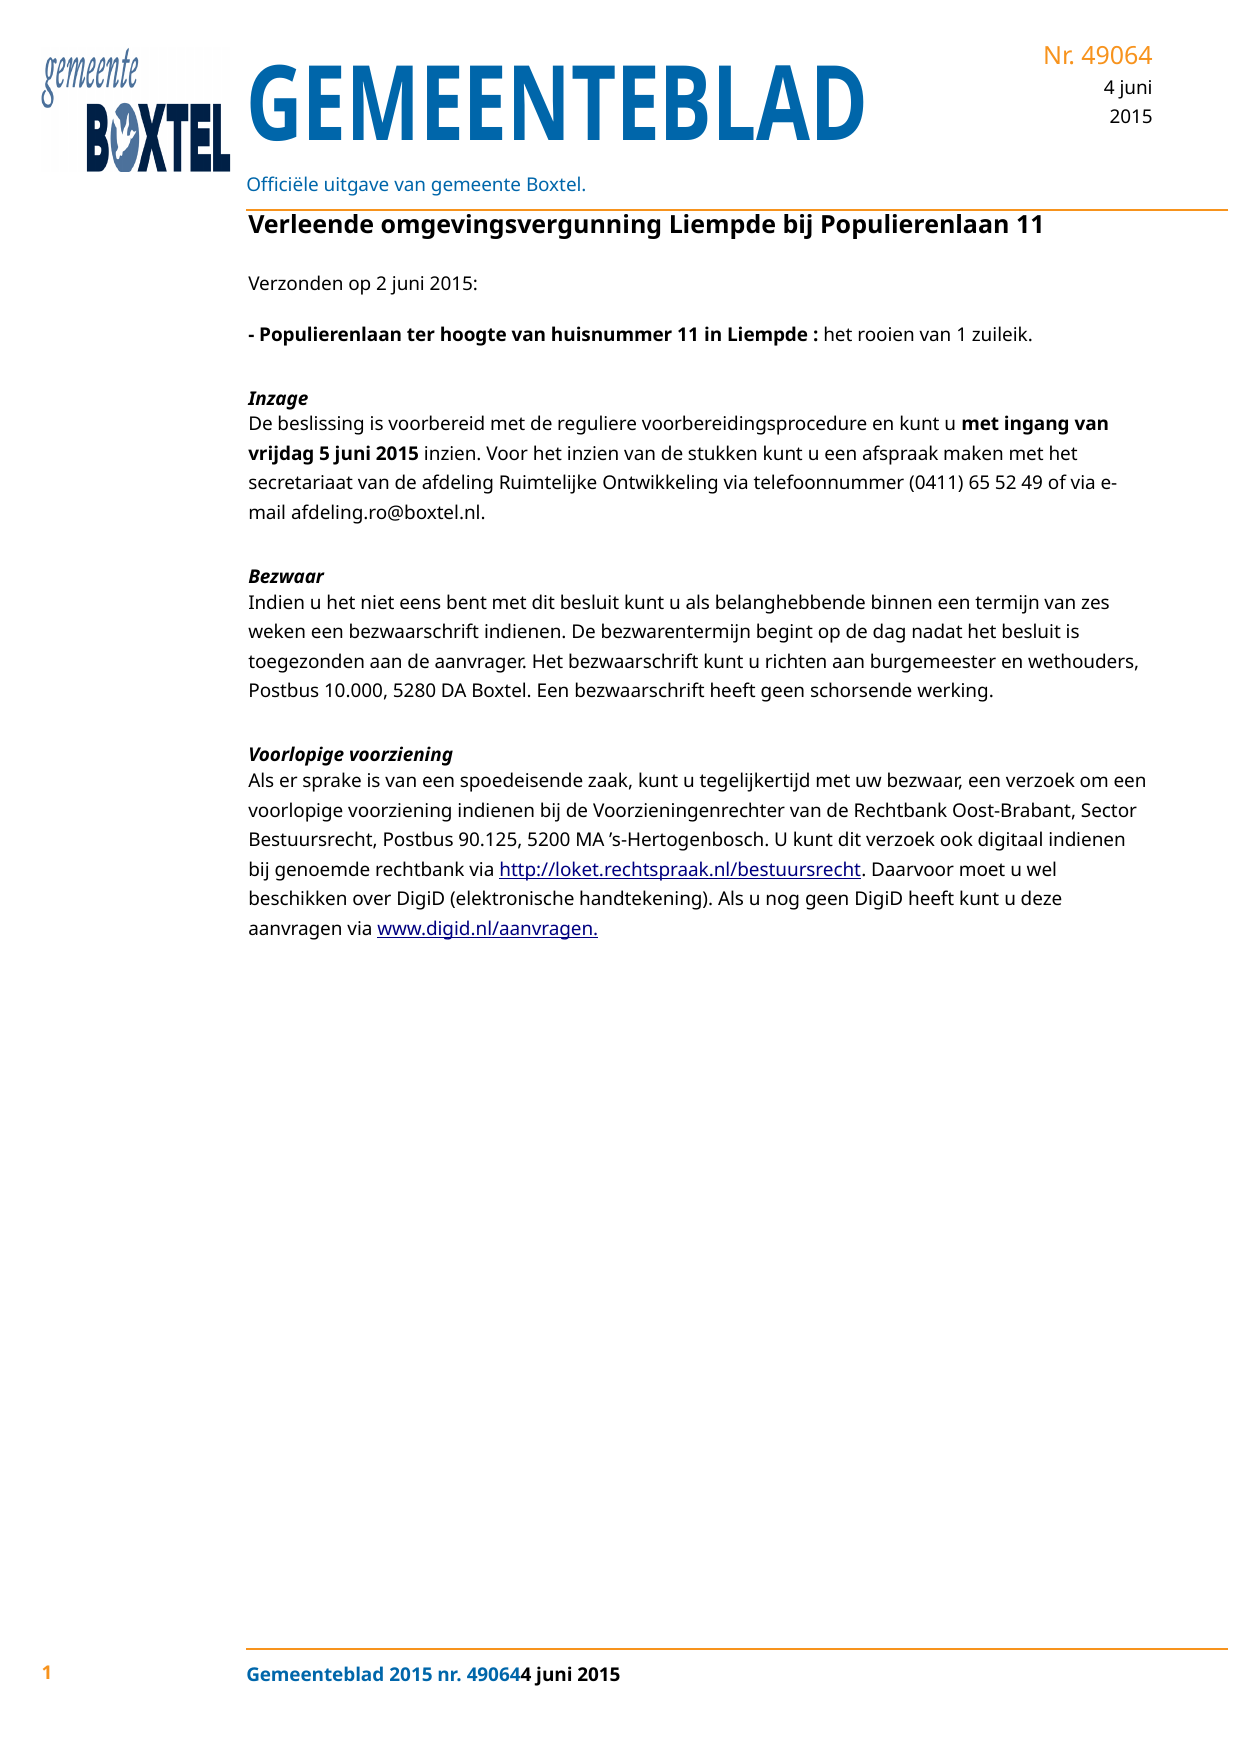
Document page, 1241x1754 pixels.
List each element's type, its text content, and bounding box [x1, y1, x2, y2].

text Bezwaar [248, 563, 1152, 589]
picture [41, 47, 231, 172]
text Verleende omgevingsvergunning Liempde bij Populierenlaan 11 [248, 211, 1152, 241]
text Indien u het niet eens bent met dit besluit kunt u als belanghebbende binnen een termijn van zes weken een bezwaarschrift indienen. De bezwarentermijn begint op de dag nadat het besluit is toegezonden aan de aanvrager. Het bezwaarschrift kunt u richten aan burgemeester en wethouders, Postbus 10.000, 5280 DA Boxtel. Een bezwaarschrift heeft geen schorsende werking. [248, 589, 1152, 703]
text - Populierenlaan ter hoogte van huisnummer 11 in Liempde : het rooien van 1 zuileik. [248, 321, 1152, 346]
text Voorlopige voorziening [248, 742, 1152, 767]
text De beslissing is voorbereid met de reguliere voorbereidingsprocedure en kunt u met ingang van vrijdag 5 juni 2015 inzien. Voor het inzien van de stukken kunt u een afspraak maken met het secretariaat van de afdeling Ruimtelijke Ontwikkeling via telefoonnummer (0411) 65 52 49 of via e-mail afdeling.ro@boxtel.nl. [248, 410, 1152, 525]
text Inzage [248, 385, 1152, 410]
text Als er sprake is van een spoedeisende zaak, kunt u tegelijkertijd met uw bezwaar, een verzoek om een voorlopige voorziening indienen bij de Voorzieningenrechter van de Rechtbank Oost-Brabant, Sector Bestuursrecht, Postbus 90.125, 5200 MA ’s-Hertogenbosch. U kunt dit verzoek ook digitaal indienen bij genoemde rechtbank via http://loket.rechtspraak.nl/bestuursrecht. Daarvoor moet u wel beschikken over DigiD (elektronische handtekening). Als u nog geen DigiD heeft kunt u deze aanvragen via www.digid.nl/aanvragen. [248, 767, 1152, 941]
text Verzonden op 2 juni 2015: [248, 270, 1152, 296]
